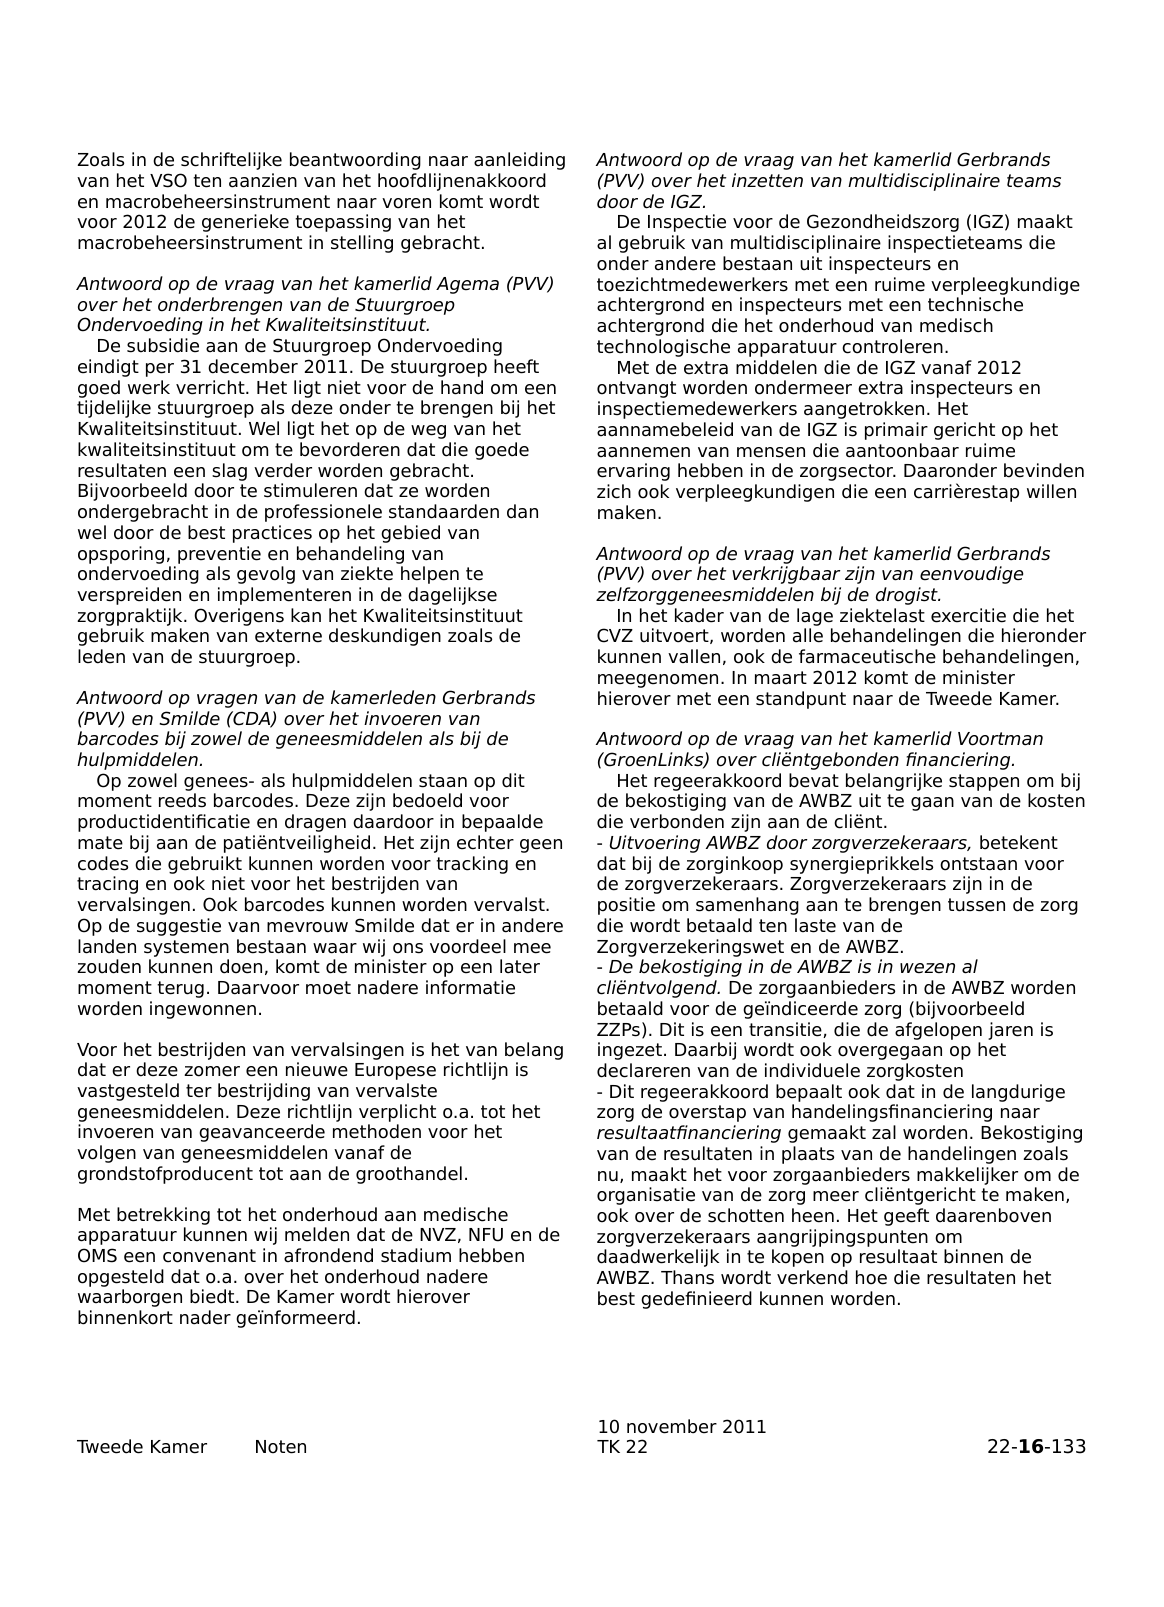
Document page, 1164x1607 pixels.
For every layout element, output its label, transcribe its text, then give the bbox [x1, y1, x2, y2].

text Zoals in de schriftelijke beantwoording naar aanleiding van het VSO ten aanzien van het hoofdlijnenakkoord en macrobeheersinstrument naar voren komt wordt voor 2012 de generieke toepassing van het macrobeheersinstrument in stelling gebracht. [77, 150, 567, 254]
text Antwoord op vragen van de kamerleden Gerbrands (PVV) en Smilde (CDA) over het invoeren van barcodes bij zowel de geneesmiddelen als bij de hulpmiddelen. [77, 688, 567, 771]
text Met betrekking tot het onderhoud aan medische apparatuur kunnen wij melden dat de NVZ, NFU en de OMS een convenant in afrondend stadium hebben opgesteld dat o.a. over het onderhoud nadere waarborgen biedt. De Kamer wordt hierover binnenkort nader geïnformeerd. [77, 1204, 567, 1329]
text In het kader van de lage ziektelast exercitie die het CVZ uitvoert, worden alle behandelingen die hieronder kunnen vallen, ook de farmaceutische behandelingen, meegenomen. In maart 2012 komt de minister hierover met een standpunt naar de Tweede Kamer. [596, 606, 1087, 709]
text Antwoord op de vraag van het kamerlid Gerbrands (PVV) over het inzetten van multidisciplinaire teams door de IGZ. [596, 150, 1087, 212]
text Met de extra middelen die de IGZ vanaf 2012 ontvangt worden ondermeer extra inspecteurs en inspectiemedewerkers aangetrokken. Het aannamebeleid van de IGZ is primair gericht op het aannemen van mensen die aantoonbaar ruime ervaring hebben in de zorgsector. Daaronder bevinden zich ook verpleegkundigen die een carrièrestap willen maken. [596, 357, 1087, 523]
text - Uitvoering AWBZ door zorgverzekeraars, betekent dat bij de zorginkoop synergieprikkels ontstaan voor de zorgverzekeraars. Zorgverzekeraars zijn in de positie om samenhang aan te brengen tussen de zorg die wordt betaald ten laste van de Zorgverzekeringswet en de AWBZ. [596, 833, 1087, 957]
text Antwoord op de vraag van het kamerlid Gerbrands (PVV) over het verkrijgbaar zijn van eenvoudige zelfzorggeneesmiddelen bij de drogist. [596, 543, 1087, 606]
text De Inspectie voor de Gezondheidszorg (IGZ) maakt al gebruik van multidisciplinaire inspectieteams die onder andere bestaan uit inspecteurs en toezichtmedewerkers met een ruime verpleegkundige achtergrond en inspecteurs met een technische achtergrond die het onderhoud van medisch technologische apparatuur controleren. [596, 212, 1087, 357]
text - De bekostiging in de AWBZ is in wezen al cliëntvolgend. De zorgaanbieders in de AWBZ worden betaald voor de geïndiceerde zorg (bijvoorbeeld ZZPs). Dit is een transitie, die de afgelopen jaren is ingezet. Daarbij wordt ook overgegaan op het declareren van de individuele zorgkosten [596, 957, 1087, 1082]
text Antwoord op de vraag van het kamerlid Agema (PVV) over het onderbrengen van de Stuurgroep Ondervoeding in het Kwaliteitsinstituut. [77, 274, 567, 336]
text - Dit regeerakkoord bepaalt ook dat in de langdurige zorg de overstap van handelingsfinanciering naar resultaatfinanciering gemaakt zal worden. Bekostiging van de resultaten in plaats van de handelingen zoals nu, maakt het voor zorgaanbieders makkelijker om de organisatie van de zorg meer cliëntgericht te maken, ook over de schotten heen. Het geeft daarenboven zorgverzekeraars aangrijpingspunten om daadwerkelijk in te kopen op resultaat binnen de AWBZ. Thans wordt verkend hoe die resultaten het best gedefinieerd kunnen worden. [596, 1082, 1087, 1309]
text Antwoord op de vraag van het kamerlid Voortman (GroenLinks) over cliëntgebonden financiering. [596, 729, 1087, 771]
text Het regeerakkoord bevat belangrijke stappen om bij de bekostiging van de AWBZ uit te gaan van de kosten die verbonden zijn aan de cliënt. [596, 771, 1087, 833]
text Op zowel genees- als hulpmiddelen staan op dit moment reeds barcodes. Deze zijn bedoeld voor productidentificatie en dragen daardoor in bepaalde mate bij aan de patiëntveiligheid. Het zijn echter geen codes die gebruikt kunnen worden voor tracking en tracing en ook niet voor het bestrijden van vervalsingen. Ook barcodes kunnen worden vervalst. Op de suggestie van mevrouw Smilde dat er in andere landen systemen bestaan waar wij ons voordeel mee zouden kunnen doen, komt de minister op een later moment terug. Daarvoor moet nadere informatie worden ingewonnen. [77, 771, 567, 1019]
text De subsidie aan de Stuurgroep Ondervoeding eindigt per 31 december 2011. De stuurgroep heeft goed werk verricht. Het ligt niet voor de hand om een tijdelijke stuurgroep als deze onder te brengen bij het Kwaliteitsinstituut. Wel ligt het op de weg van het kwaliteitsinstituut om te bevorderen dat die goede resultaten een slag verder worden gebracht. Bijvoorbeeld door te stimuleren dat ze worden ondergebracht in de professionele standaarden dan wel door de best practices op het gebied van opsporing, preventie en behandeling van ondervoeding als gevolg van ziekte helpen te verspreiden en implementeren in de dagelijkse zorgpraktijk. Overigens kan het Kwaliteitsinstituut gebruik maken van externe deskundigen zoals de leden van de stuurgroep. [77, 336, 567, 668]
text Voor het bestrijden van vervalsingen is het van belang dat er deze zomer een nieuwe Europese richtlijn is vastgesteld ter bestrijding van vervalste geneesmiddelen. Deze richtlijn verplicht o.a. tot het invoeren van geavanceerde methoden voor het volgen van geneesmiddelen vanaf de grondstofproducent tot aan de groothandel. [77, 1039, 567, 1184]
